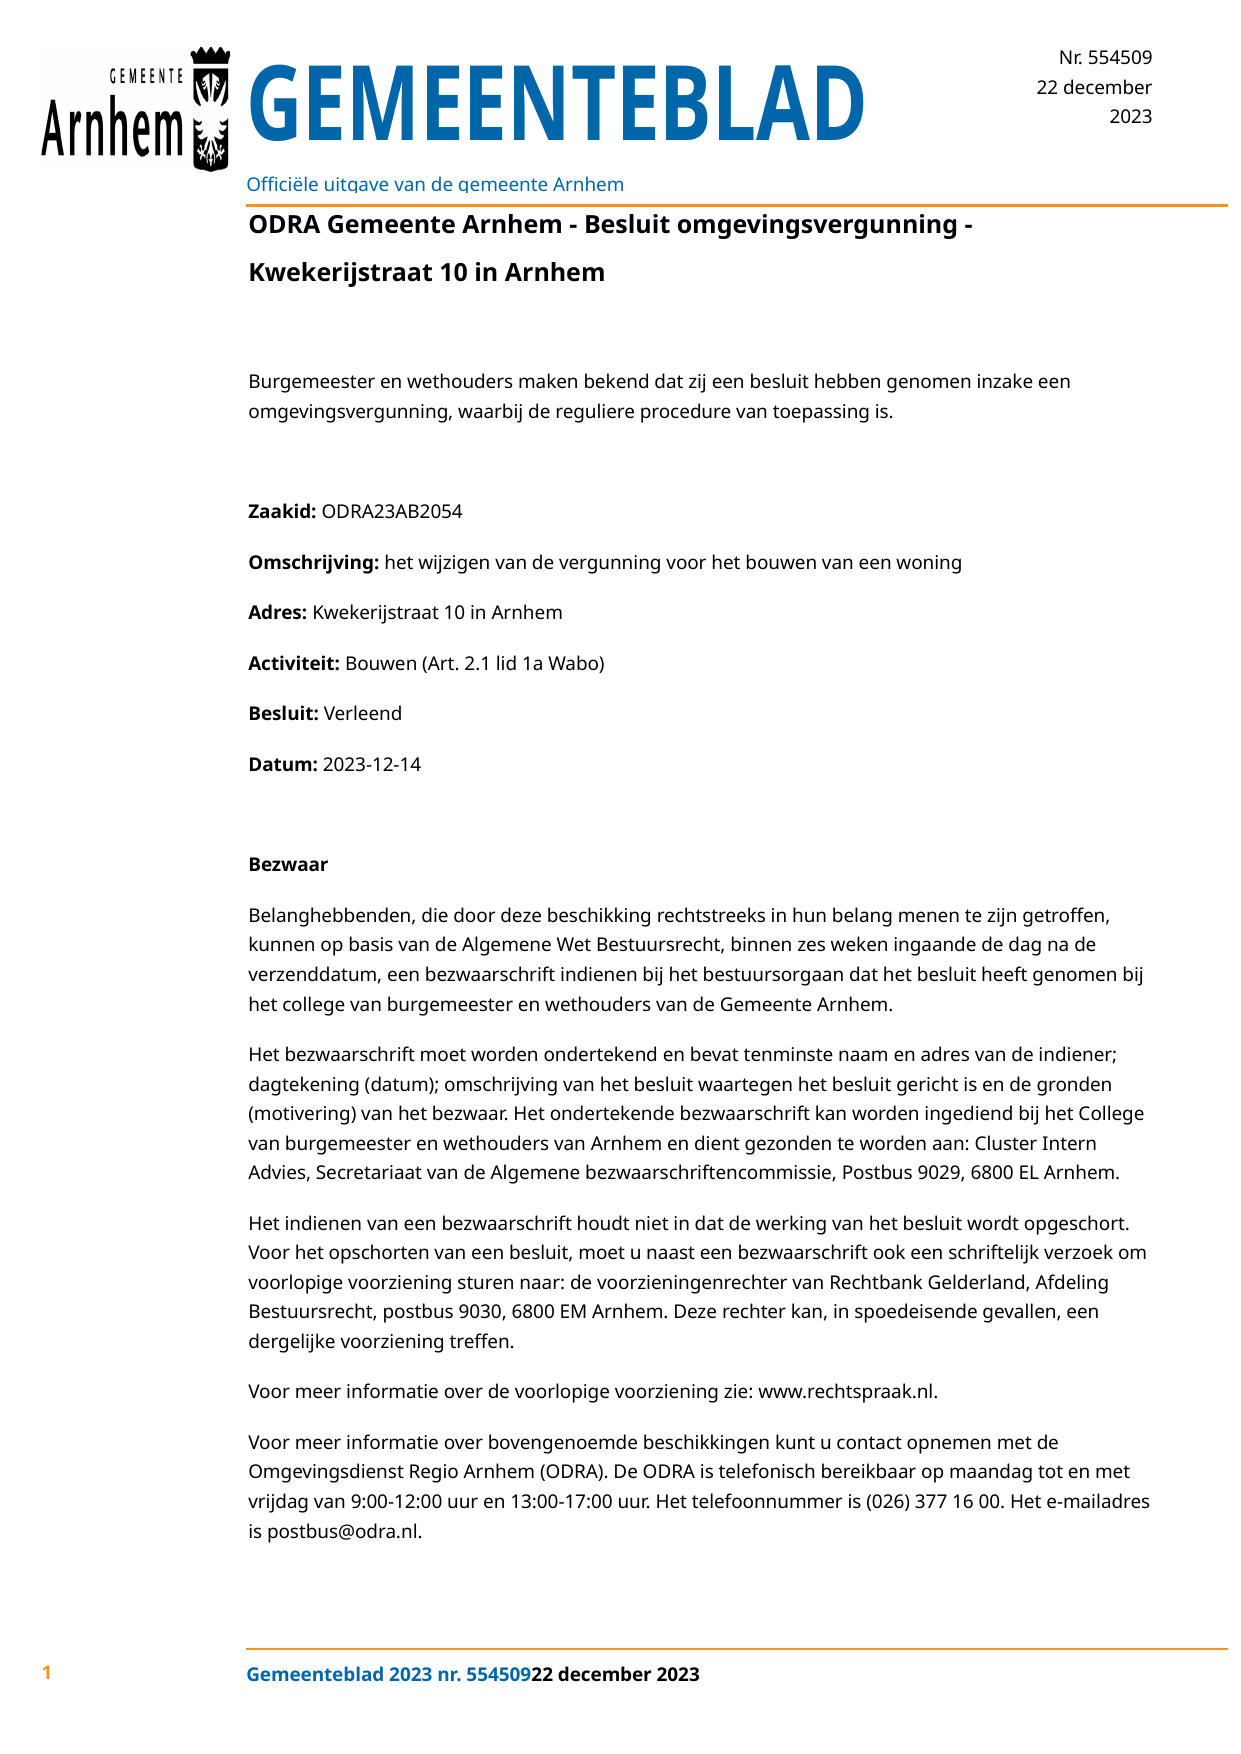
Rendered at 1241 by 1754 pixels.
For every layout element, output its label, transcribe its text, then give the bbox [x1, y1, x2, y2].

picture [41, 47, 231, 172]
text Voor meer informatie over bovengenoemde beschikkingen kunt u contact opnemen met de Omgevingsdienst Regio Arnhem (ODRA). De ODRA is telefonisch bereikbaar op maandag tot en met vrijdag van 9:00-12:00 uur en 13:00-17:00 uur. Het telefoonnummer is (026) 377 16 00. Het e-mailadres is postbus@odra.nl. [248, 1429, 1152, 1544]
text Bezwaar [248, 852, 1152, 877]
text Het indienen van een bezwaarschrift houdt niet in dat de werking van het besluit wordt opgeschort. Voor het opschorten van een besluit, moet u naast een bezwaarschrift ook een schriftelijk verzoek om voorlopige voorziening sturen naar: de voorzieningenrechter van Rechtbank Gelderland, Afdeling Bestuursrecht, postbus 9030, 6800 EM Arnhem. Deze rechter kan, in spoedeisende gevallen, een dergelijke voorziening treffen. [248, 1210, 1152, 1354]
text Activiteit: Bouwen (Art. 2.1 lid 1a Wabo) [248, 650, 1152, 676]
text Omschrijving: het wijzigen van de vergunning voor het bouwen van een woning [248, 549, 1152, 575]
text Het bezwaarschrift moet worden ondertekend en bevat tenminste naam en adres van de indiener; dagtekening (datum); omschrijving van het besluit waartegen het besluit gericht is en de gronden (motivering) van het bezwaar. Het ondertekende bezwaarschrift kan worden ingediend bij het College van burgemeester en wethouders van Arnhem en dient gezonden te worden aan: Cluster Intern Advies, Secretariaat van de Algemene bezwaarschriftencommissie, Postbus 9029, 6800 EL Arnhem. [248, 1041, 1152, 1185]
text Voor meer informatie over de voorlopige voorziening zie: www.rechtspraak.nl. [248, 1379, 1152, 1404]
text ODRA Gemeente Arnhem - Besluit omgevingsvergunning - Kwekerijstraat 10 in Arnhem [248, 207, 1152, 288]
text Belanghebbenden, die door deze beschikking rechtstreeks in hun belang menen te zijn getroffen, kunnen op basis van de Algemene Wet Bestuursrecht, binnen zes weken ingaande de dag na de verzenddatum, een bezwaarschrift indienen bij het bestuursorgaan dat het besluit heeft genomen bij het college van burgemeester en wethouders van de Gemeente Arnhem. [248, 902, 1152, 1017]
text Zaakid: ODRA23AB2054 [248, 499, 1152, 524]
text Adres: Kwekerijstraat 10 in Arnhem [248, 599, 1152, 625]
text Burgemeester en wethouders maken bekend dat zij een besluit hebben genomen inzake een omgevingsvergunning, waarbij de reguliere procedure van toepassing is. [248, 368, 1152, 424]
text Besluit: Verleend [248, 700, 1152, 726]
text Datum: 2023-12-14 [248, 751, 1152, 777]
